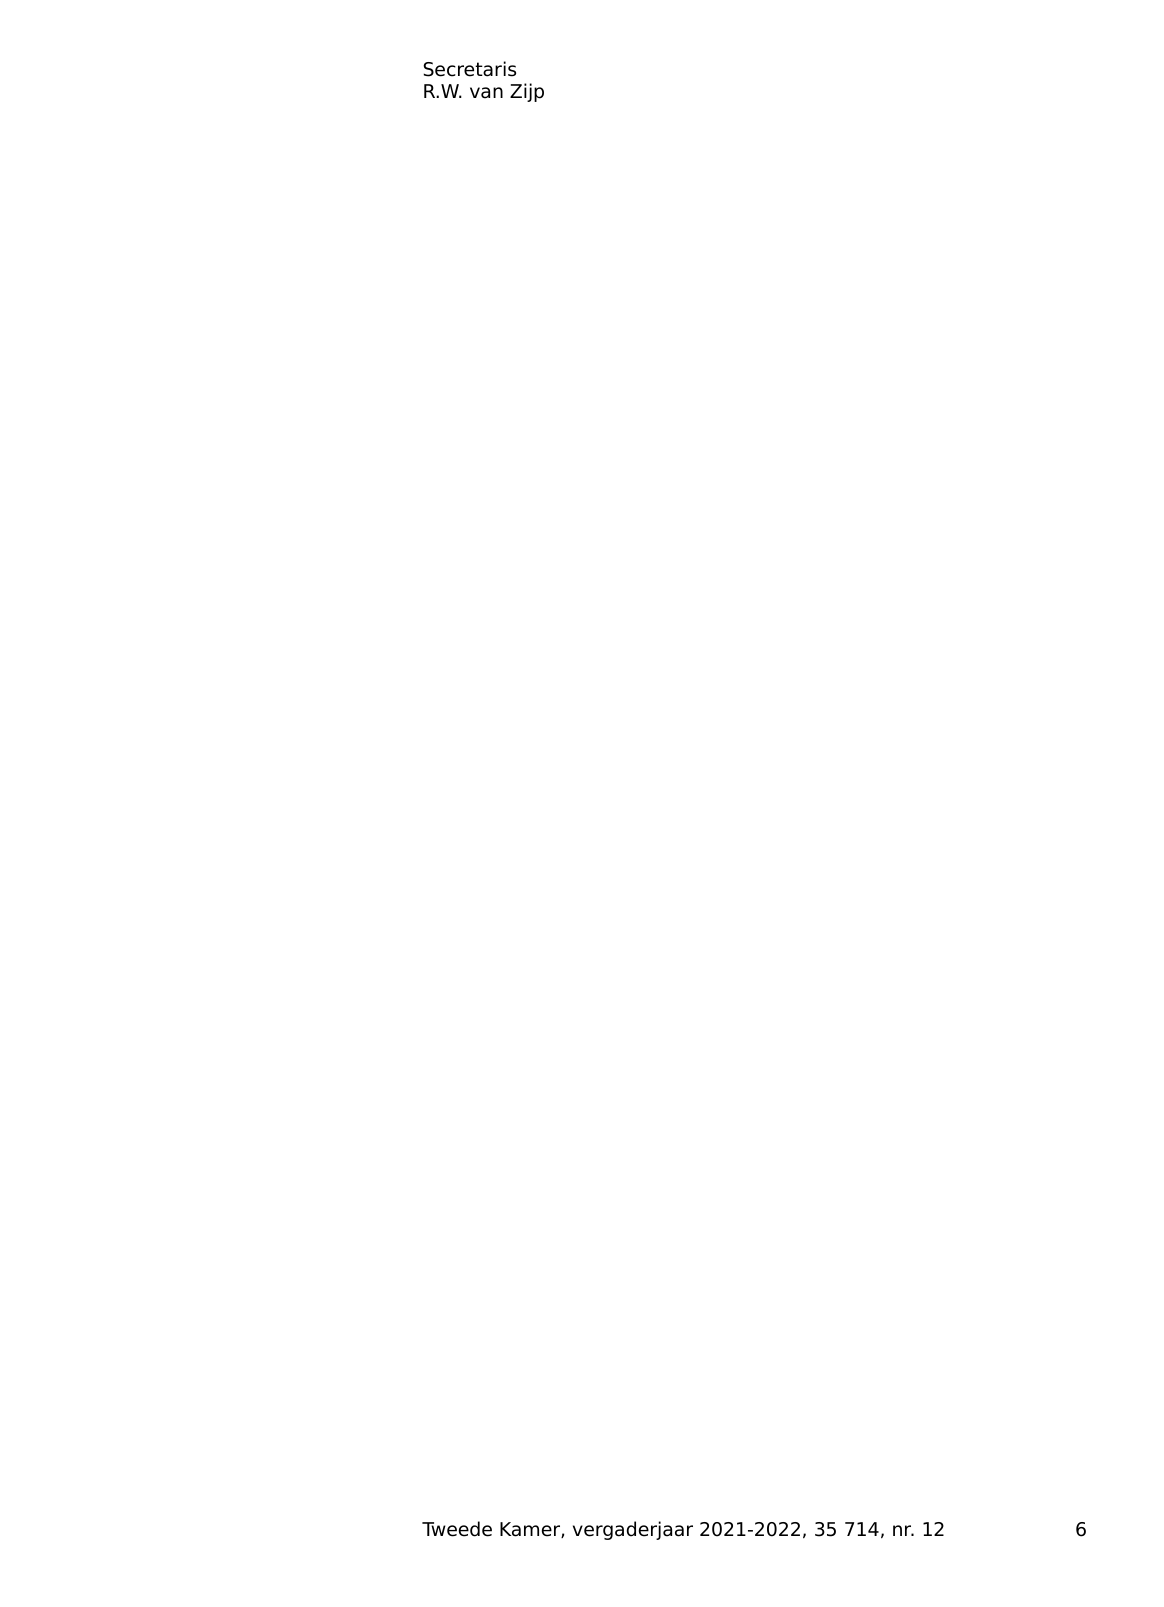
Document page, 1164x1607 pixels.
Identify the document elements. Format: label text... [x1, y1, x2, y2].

text Secretaris R.W. van Zijp [422, 59, 1087, 103]
